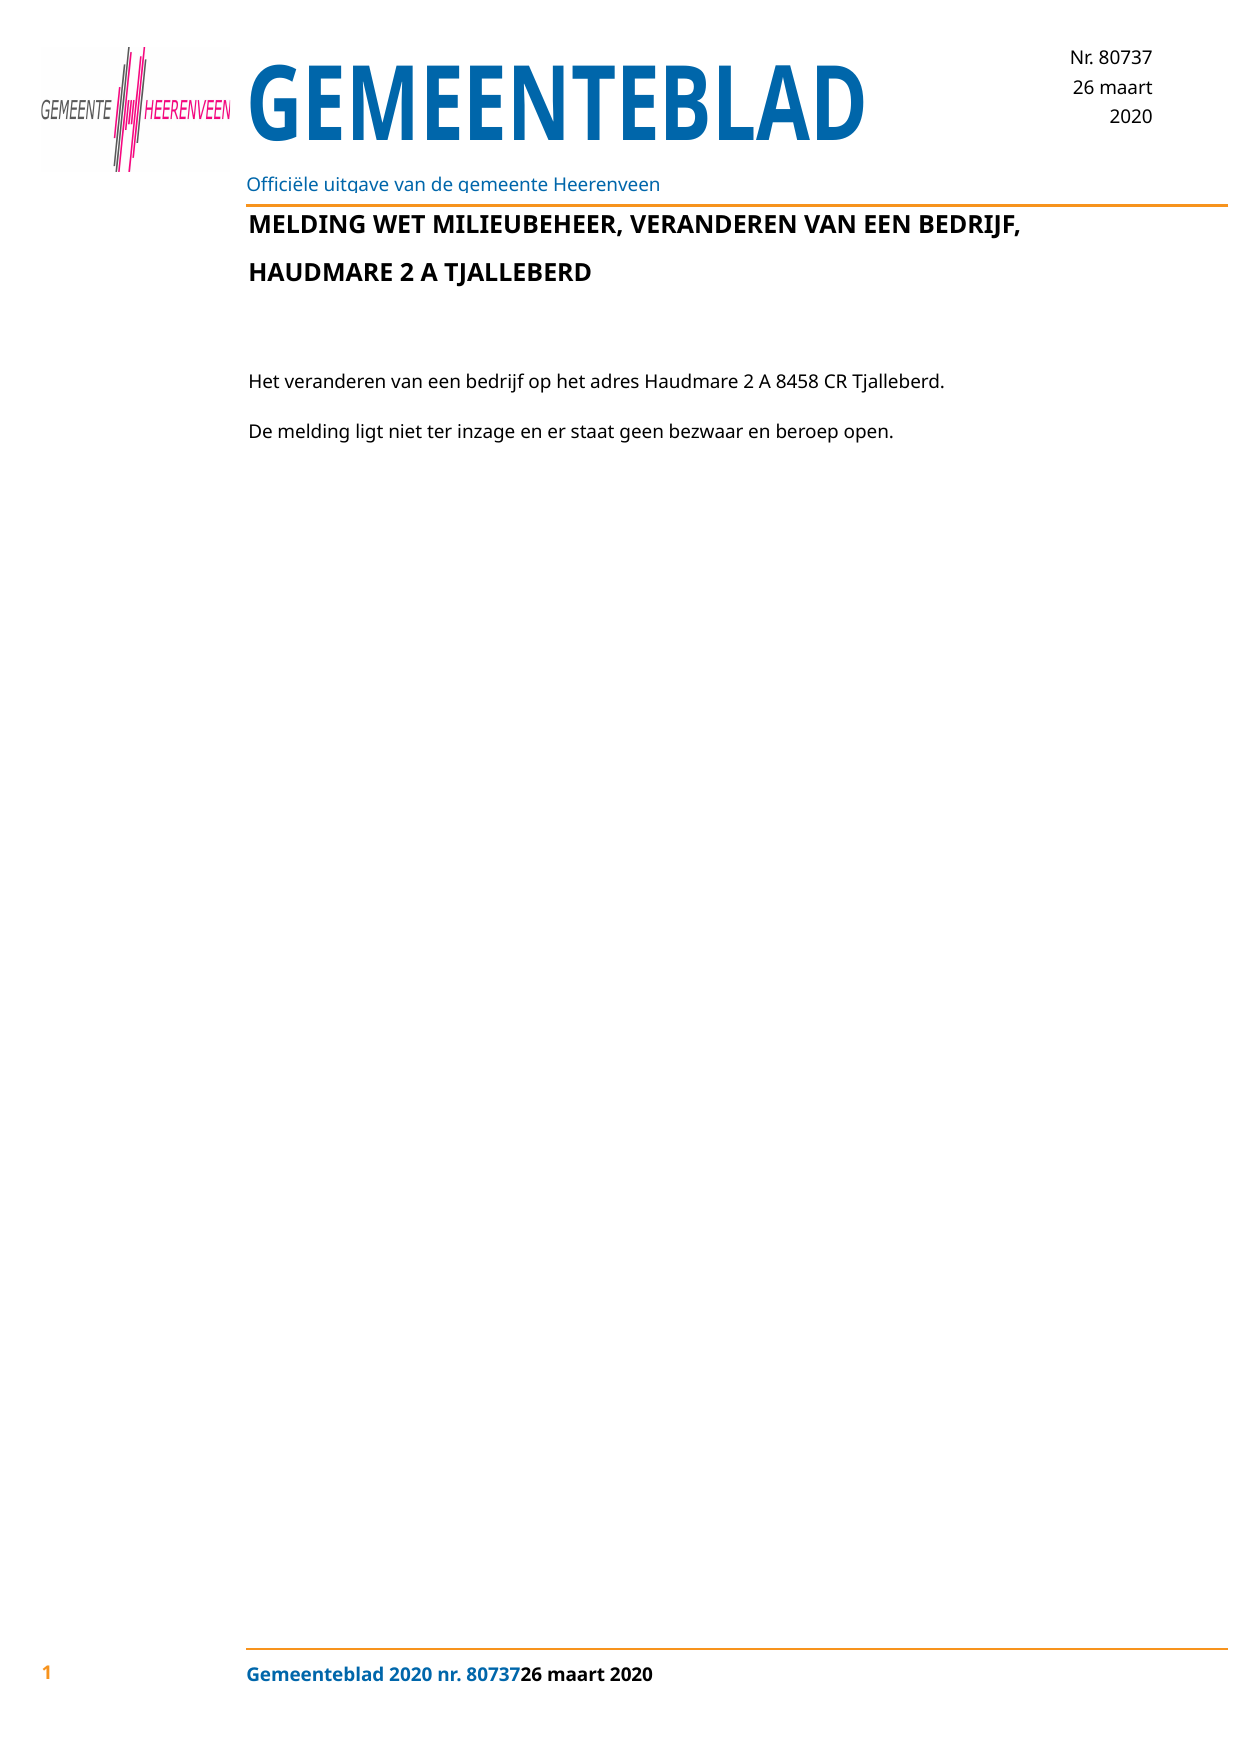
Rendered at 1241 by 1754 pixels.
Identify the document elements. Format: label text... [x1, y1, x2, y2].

text Het veranderen van een bedrijf op het adres Haudmare 2 A 8458 CR Tjalleberd. [248, 368, 1152, 394]
text De melding ligt niet ter inzage en er staat geen bezwaar en beroep open. [248, 419, 1152, 444]
picture [41, 47, 231, 172]
text MELDING WET MILIEUBEHEER, VERANDEREN VAN EEN BEDRIJF, HAUDMARE 2 A TJALLEBERD [248, 207, 1152, 288]
